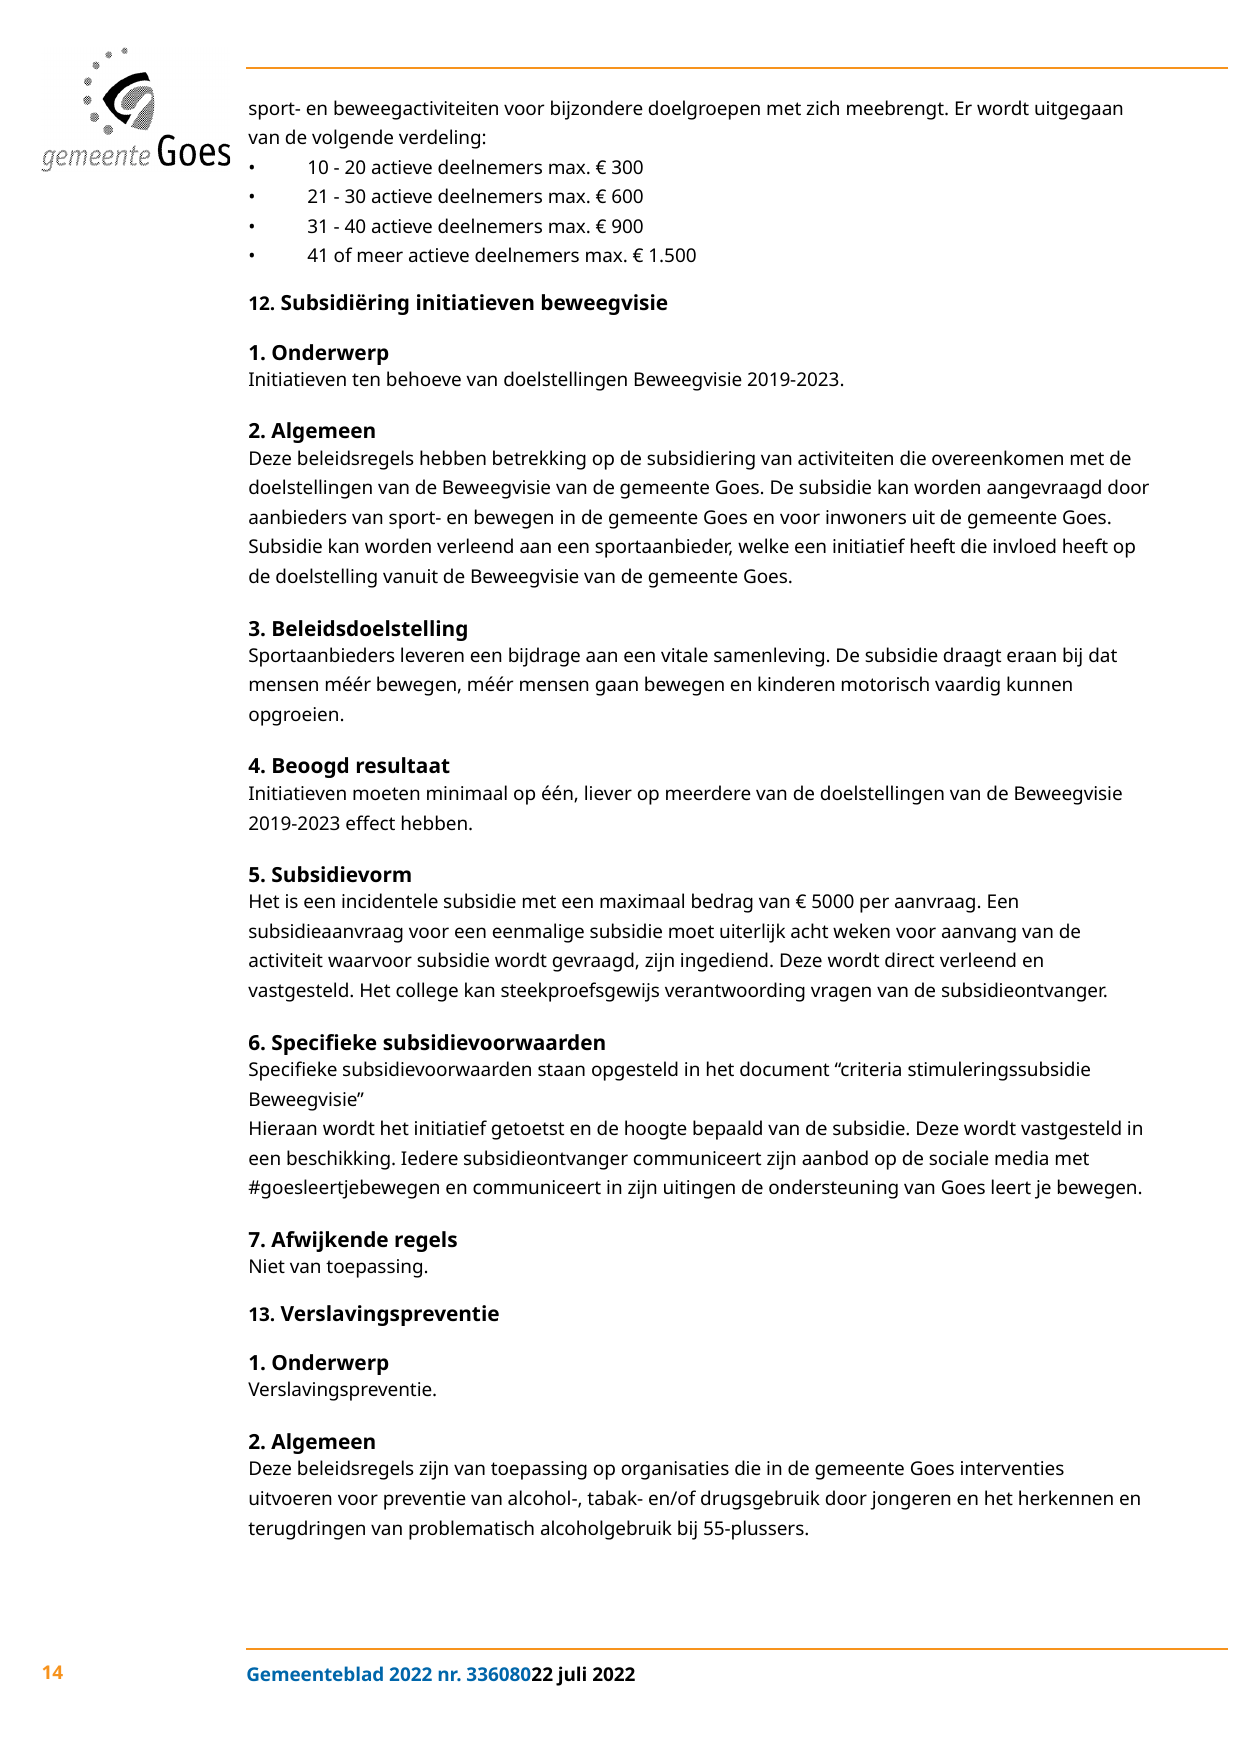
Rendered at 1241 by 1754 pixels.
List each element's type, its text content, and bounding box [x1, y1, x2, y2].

text Initiatieven moeten minimaal op één, liever op meerdere van de doelstellingen van de Beweegvisie 2019-2023 effect hebben. [248, 780, 1152, 835]
text 2. Algemeen [248, 416, 1152, 445]
text Sportaanbieders leveren een bijdrage aan een vitale samenleving. De subsidie draagt eraan bij dat mensen méér bewegen, méér mensen gaan bewegen en kinderen motorisch vaardig kunnen opgroeien. [248, 642, 1152, 727]
text 4. Beoogd resultaat [248, 752, 1152, 780]
text Deze beleidsregels hebben betrekking op de subsidiering van activiteiten die overeenkomen met de doelstellingen van de Beweegvisie van de gemeente Goes. De subsidie kan worden aangevraagd door aanbieders van sport- en bewegen in de gemeente Goes en voor inwoners uit de gemeente Goes. Subsidie kan worden verleend aan een sportaanbieder, welke een initiatief heeft die invloed heeft op de doelstelling vanuit de Beweegvisie van de gemeente Goes. [248, 445, 1152, 589]
text 12. Subsidiëring initiatieven beweegvisie [248, 288, 1152, 317]
text 3. Beleidsdoelstelling [248, 614, 1152, 642]
text Specifieke subsidievoorwaarden staan opgesteld in het document “criteria stimuleringssubsidie Beweegvisie” [248, 1056, 1152, 1111]
text 13. Verslavingspreventie [248, 1299, 1152, 1327]
picture [41, 47, 231, 172]
text 1. Onderwerp [248, 338, 1152, 366]
text Het is een incidentele subsidie met een maximaal bedrag van € 5000 per aanvraag. Een subsidieaanvraag voor een eenmalige subsidie moet uiterlijk acht weken voor aanvang van de activiteit waarvoor subsidie wordt gevraagd, zijn ingediend. Deze wordt direct verleend en vastgesteld. Het college kan steekproefsgewijs verantwoording vragen van de subsidieontvanger. [248, 888, 1152, 1003]
list 10 - 20 actieve deelnemers max. € 300 [248, 154, 1152, 180]
text 2. Algemeen [248, 1427, 1152, 1456]
list 21 - 30 actieve deelnemers max. € 600 [248, 183, 1152, 209]
list 41 of meer actieve deelnemers max. € 1.500 [248, 243, 1152, 268]
text 7. Afwijkende regels [248, 1225, 1152, 1253]
text Niet van toepassing. [248, 1253, 1152, 1279]
text Verslavingspreventie. [248, 1377, 1152, 1402]
text Deze beleidsregels zijn van toepassing op organisaties die in de gemeente Goes interventies uitvoeren voor preventie van alcohol-, tabak- en/of drugsgebruik door jongeren en het herkennen en terugdringen van problematisch alcoholgebruik bij 55-plussers. [248, 1456, 1152, 1540]
text sport- en beweegactiviteiten voor bijzondere doelgroepen met zich meebrengt. Er wordt uitgegaan van de volgende verdeling: [248, 95, 1152, 150]
text Initiatieven ten behoeve van doelstellingen Beweegvisie 2019-2023. [248, 366, 1152, 392]
text 1. Onderwerp [248, 1348, 1152, 1377]
text 5. Subsidievorm [248, 860, 1152, 888]
text Hieraan wordt het initiatief getoetst en de hoogte bepaald van de subsidie. Deze wordt vastgesteld in een beschikking. Iedere subsidieontvanger communiceert zijn aanbod op de sociale media met #goesleertjebewegen en communiceert in zijn uitingen de ondersteuning van Goes leert je bewegen. [248, 1115, 1152, 1200]
list 31 - 40 actieve deelnemers max. € 900 [248, 213, 1152, 239]
text 6. Specifieke subsidievoorwaarden [248, 1028, 1152, 1056]
